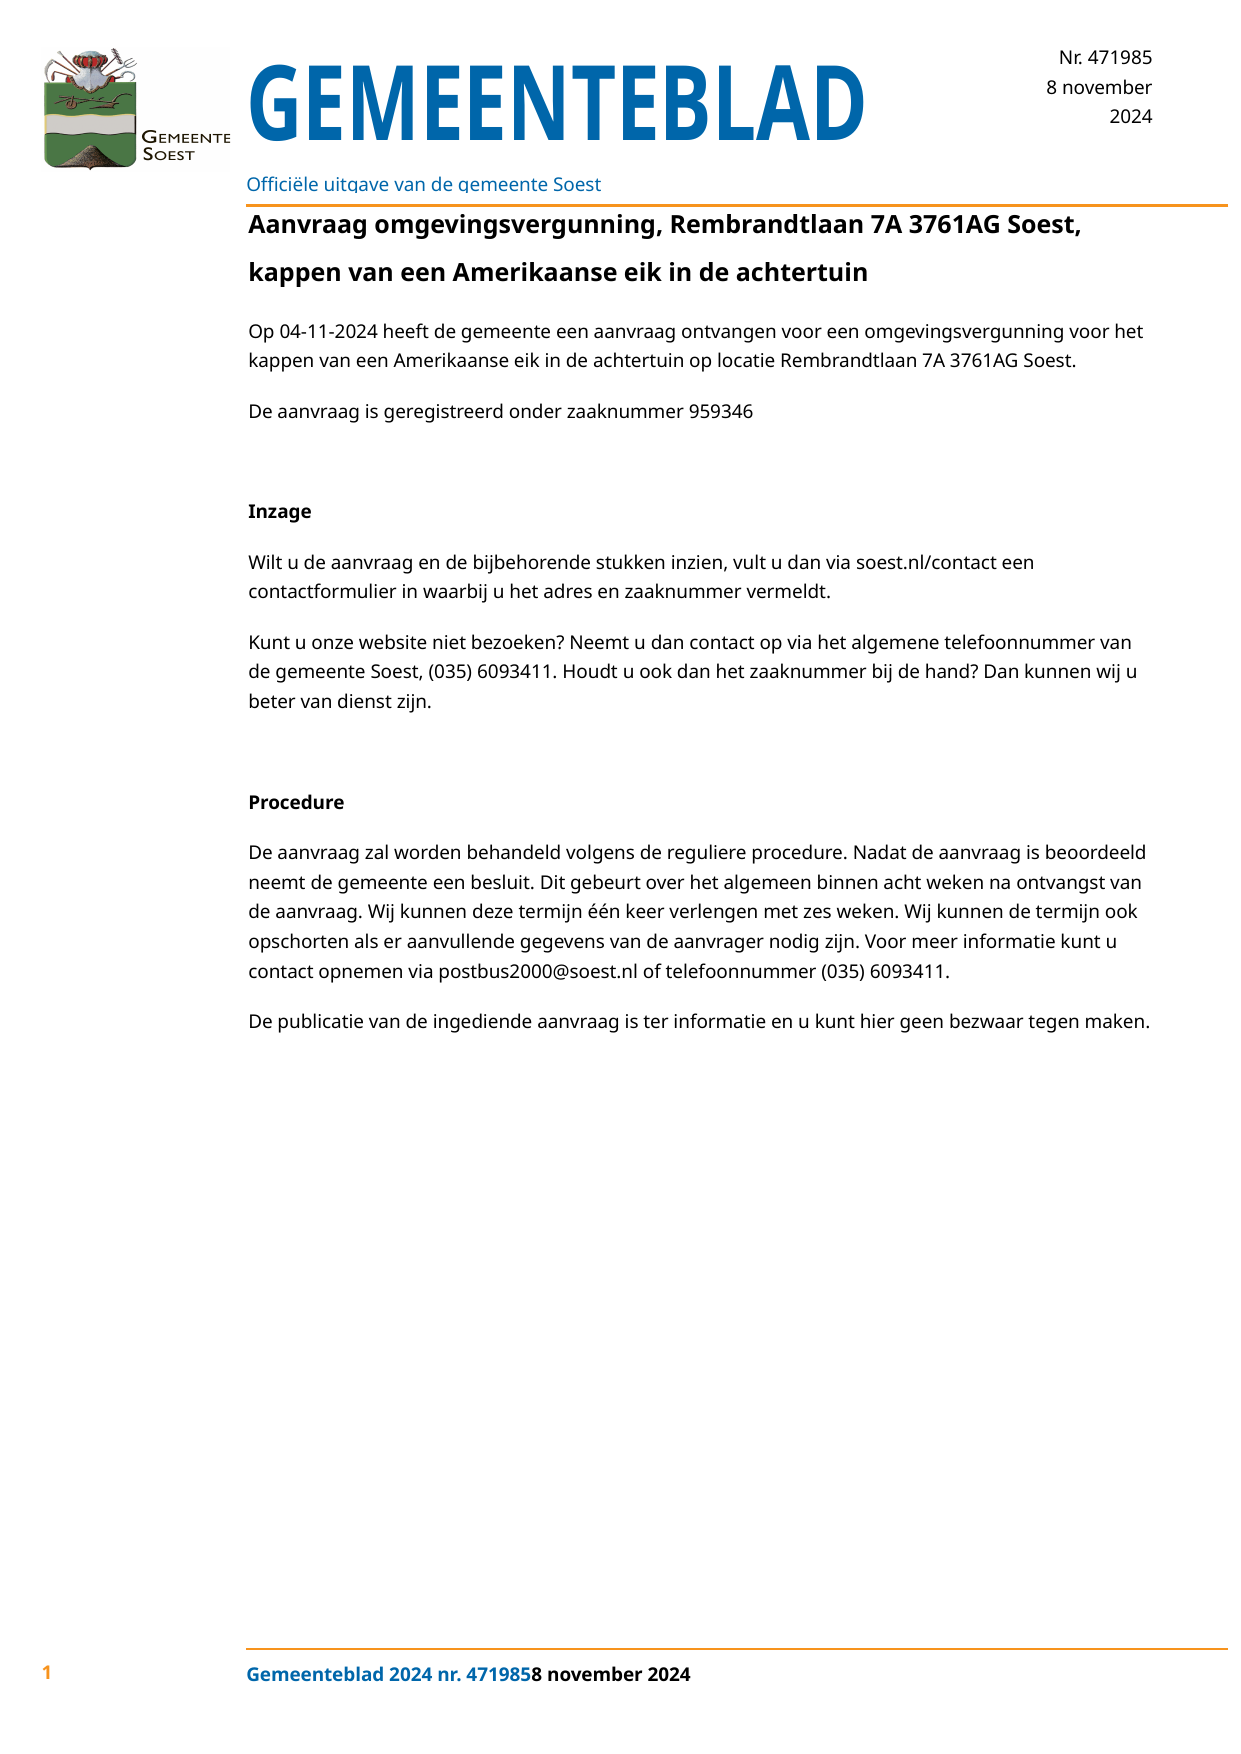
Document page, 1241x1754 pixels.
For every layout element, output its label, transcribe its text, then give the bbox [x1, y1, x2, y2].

text Aanvraag omgevingsvergunning, Rembrandtlaan 7A 3761AG Soest, kappen van een Amerikaanse eik in de achtertuin [248, 207, 1152, 288]
text De aanvraag is geregistreerd onder zaaknummer 959346 [248, 398, 1152, 424]
text Op 04-11-2024 heeft de gemeente een aanvraag ontvangen voor een omgevingsvergunning voor het kappen van een Amerikaanse eik in de achtertuin op locatie Rembrandtlaan 7A 3761AG Soest. [248, 318, 1152, 373]
text Inzage [248, 499, 1152, 524]
text Kunt u onze website niet bezoeken? Neemt u dan contact op via het algemene telefoonnummer van de gemeente Soest, (035) 6093411. Houdt u ook dan het zaaknummer bij de hand? Dan kunnen wij u beter van dienst zijn. [248, 629, 1152, 714]
text Wilt u de aanvraag en de bijbehorende stukken inzien, vult u dan via soest.nl/contact een contactformulier in waarbij u het adres en zaaknummer vermeldt. [248, 549, 1152, 604]
picture [41, 47, 231, 172]
text De publicatie van de ingediende aanvraag is ter informatie en u kunt hier geen bezwaar tegen maken. [248, 1008, 1152, 1034]
text De aanvraag zal worden behandeld volgens de reguliere procedure. Nadat de aanvraag is beoordeeld neemt de gemeente een besluit. Dit gebeurt over het algemeen binnen acht weken na ontvangst van de aanvraag. Wij kunnen deze termijn één keer verlengen met zes weken. Wij kunnen de termijn ook opschorten als er aanvullende gegevens van de aanvrager nodig zijn. Voor meer informatie kunt u contact opnemen via postbus2000@soest.nl of telefoonnummer (035) 6093411. [248, 839, 1152, 984]
text Procedure [248, 789, 1152, 815]
